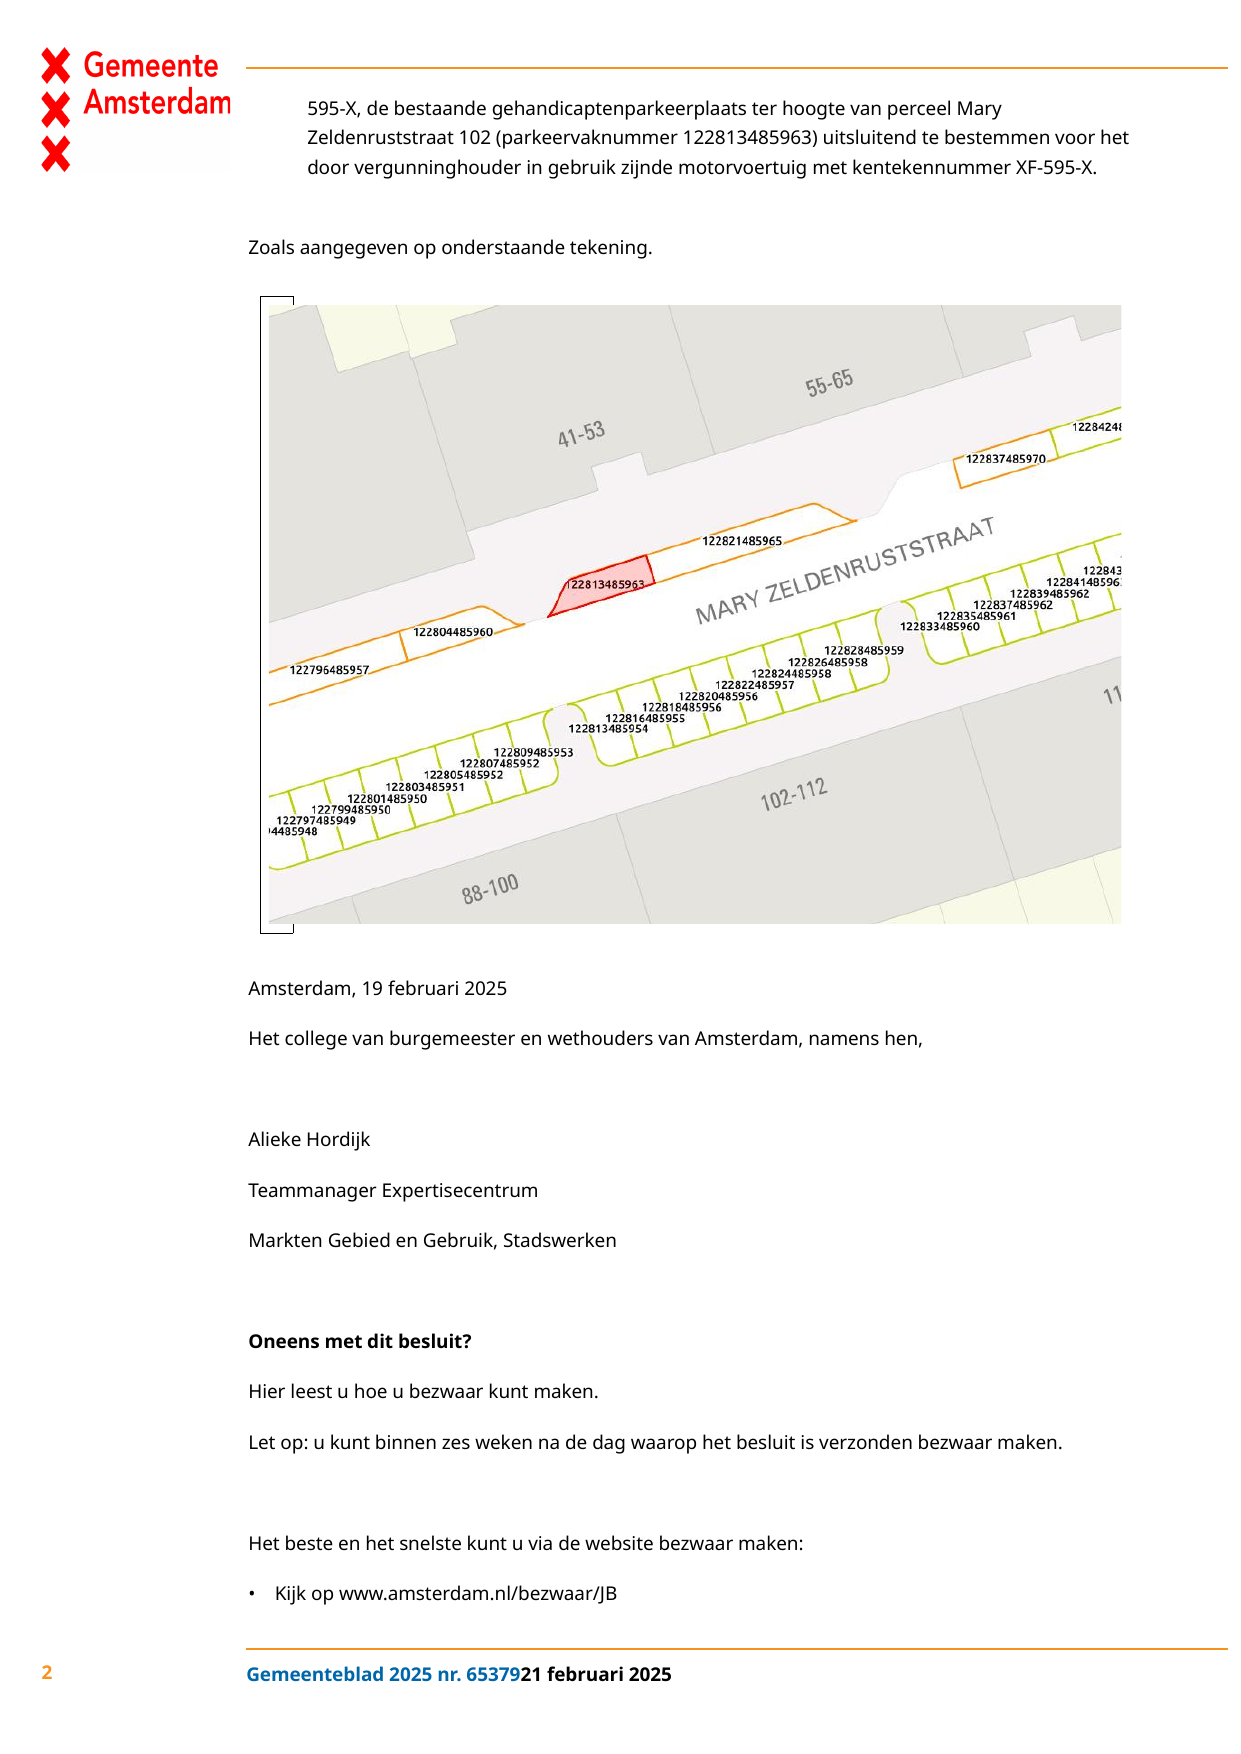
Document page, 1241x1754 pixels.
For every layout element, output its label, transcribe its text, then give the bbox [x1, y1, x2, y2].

text Amsterdam, 19 februari 2025 [248, 975, 1152, 1001]
picture [41, 47, 231, 172]
text Het beste en het snelste kunt u via de website bezwaar maken: [248, 1530, 1152, 1556]
text Teammanager Expertisecentrum [248, 1177, 1152, 1203]
text Oneens met dit besluit? [248, 1328, 1152, 1354]
text • Kijk op www.amsterdam.nl/bezwaar/JB [248, 1580, 1152, 1606]
text Let op: u kunt binnen zes weken na de dag waarop het besluit is verzonden bezwaar maken. [248, 1429, 1152, 1455]
text Markten Gebied en Gebruik, Stadswerken [248, 1227, 1152, 1253]
text Hier leest u hoe u bezwaar kunt maken. [248, 1378, 1152, 1404]
picture [268, 305, 1122, 924]
text Zoals aangegeven op onderstaande tekening. [248, 234, 1152, 260]
text Het college van burgemeester en wethouders van Amsterdam, namens hen, [248, 1026, 1152, 1051]
list 595-X, de bestaande gehandicaptenparkeerplaats ter hoogte van perceel Mary Zeldenruststraat 102 (parkeervaknummer 122813485963) uitsluitend te bestemmen voor het door vergunninghouder in gebruik zijnde motorvoertuig met kentekennummer XF-595-X. [248, 95, 1152, 180]
text Alieke Hordijk [248, 1126, 1152, 1152]
